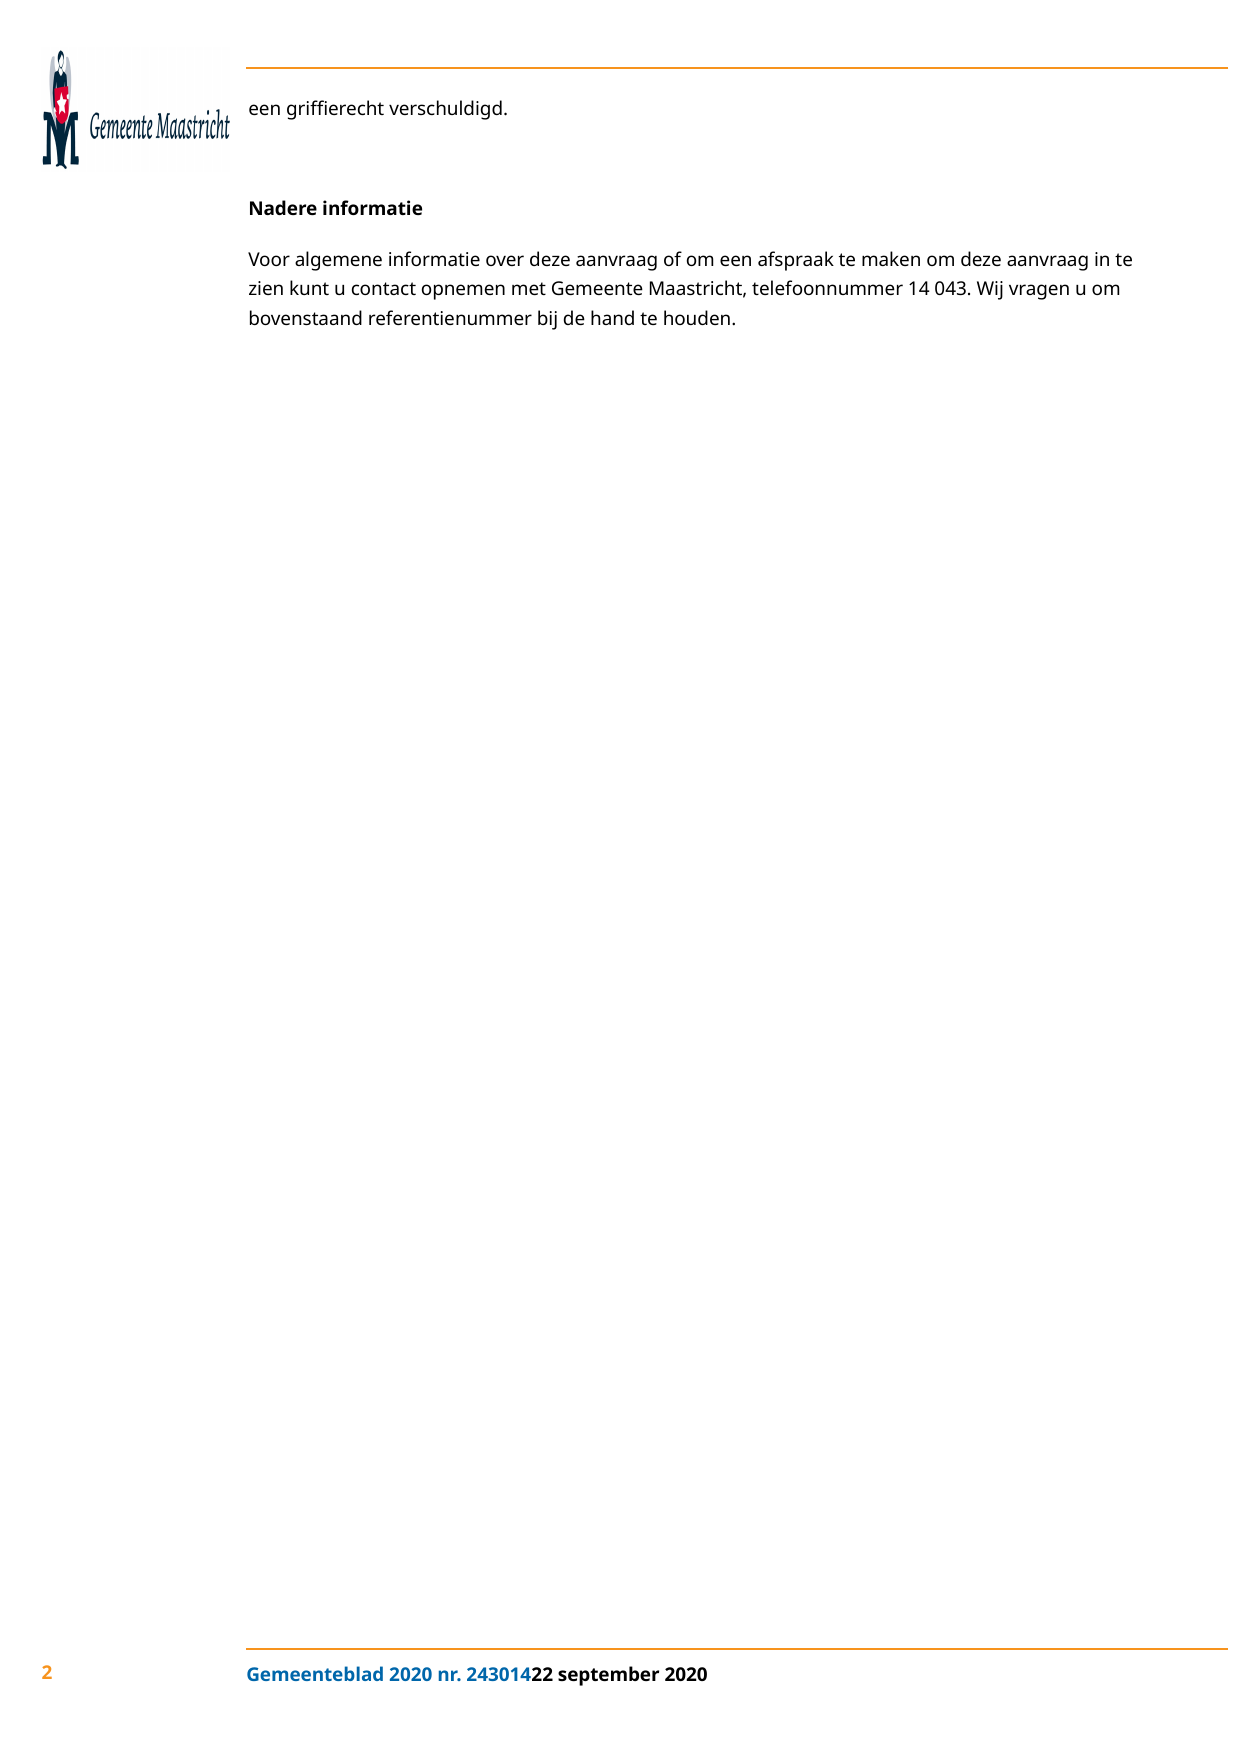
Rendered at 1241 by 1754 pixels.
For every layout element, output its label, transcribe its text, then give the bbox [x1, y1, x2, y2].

text een griffierecht verschuldigd. [248, 95, 1152, 121]
picture [41, 47, 231, 172]
text Nadere informatie [248, 196, 1152, 221]
text Voor algemene informatie over deze aanvraag of om een afspraak te maken om deze aanvraag in te zien kunt u contact opnemen met Gemeente Maastricht, telefoonnummer 14 043. Wij vragen u om bovenstaand referentienummer bij de hand te houden. [248, 246, 1152, 331]
